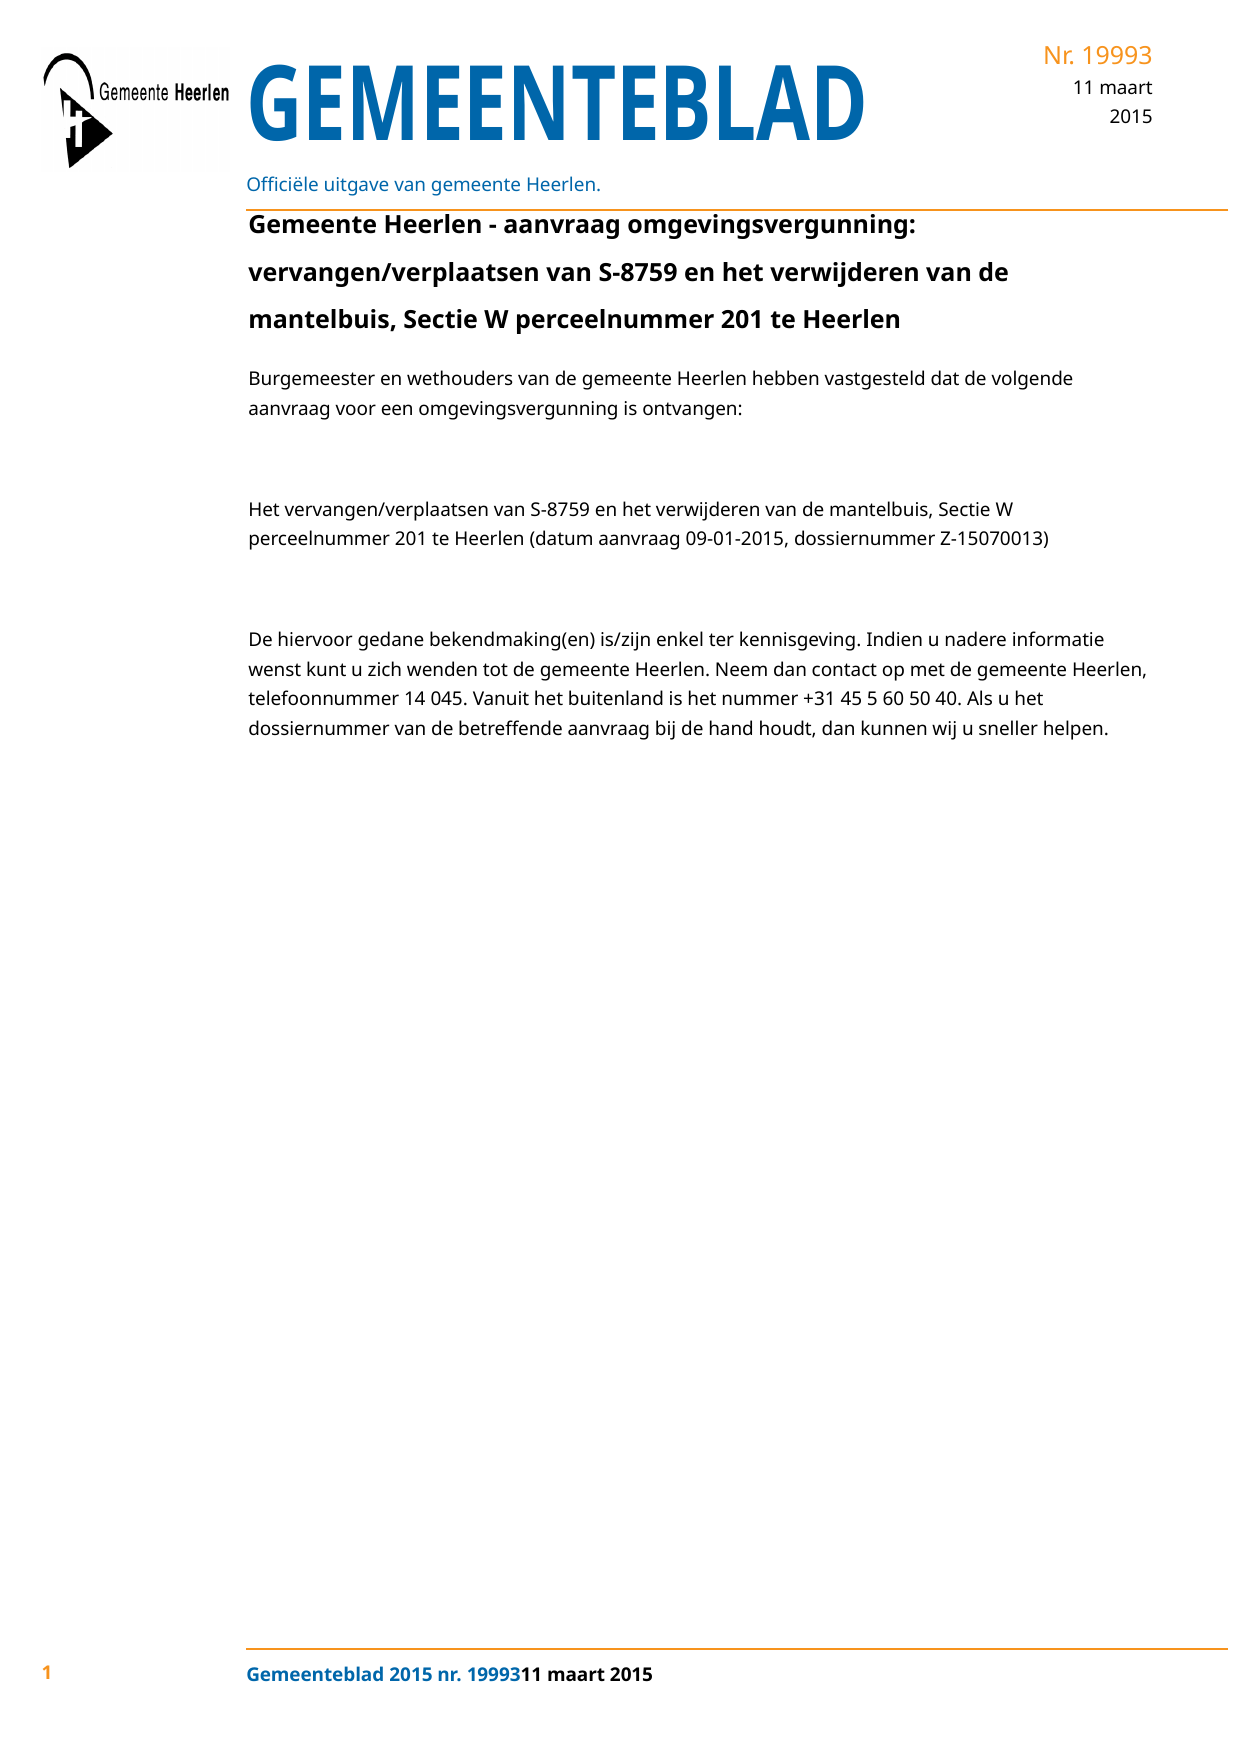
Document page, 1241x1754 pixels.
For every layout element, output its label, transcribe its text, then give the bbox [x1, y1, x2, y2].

picture [41, 47, 231, 172]
text Gemeente Heerlen - aanvraag omgevingsvergunning: vervangen/verplaatsen van S-8759 en het verwijderen van de mantelbuis, Sectie W perceelnummer 201 te Heerlen [248, 211, 1152, 336]
text Het vervangen/verplaatsen van S-8759 en het verwijderen van de mantelbuis, Sectie W perceelnummer 201 te Heerlen (datum aanvraag 09-01-2015, dossiernummer Z-15070013) [248, 496, 1152, 551]
text De hiervoor gedane bekendmaking(en) is/zijn enkel ter kennisgeving. Indien u nadere informatie wenst kunt u zich wenden tot de gemeente Heerlen. Neem dan contact op met de gemeente Heerlen, telefoonnummer 14 045. Vanuit het buitenland is het nummer +31 45 5 60 50 40. Als u het dossiernummer van de betreffende aanvraag bij de hand houdt, dan kunnen wij u sneller helpen. [248, 626, 1152, 741]
text Burgemeester en wethouders van de gemeente Heerlen hebben vastgesteld dat de volgende aanvraag voor een omgevingsvergunning is ontvangen: [248, 366, 1152, 421]
